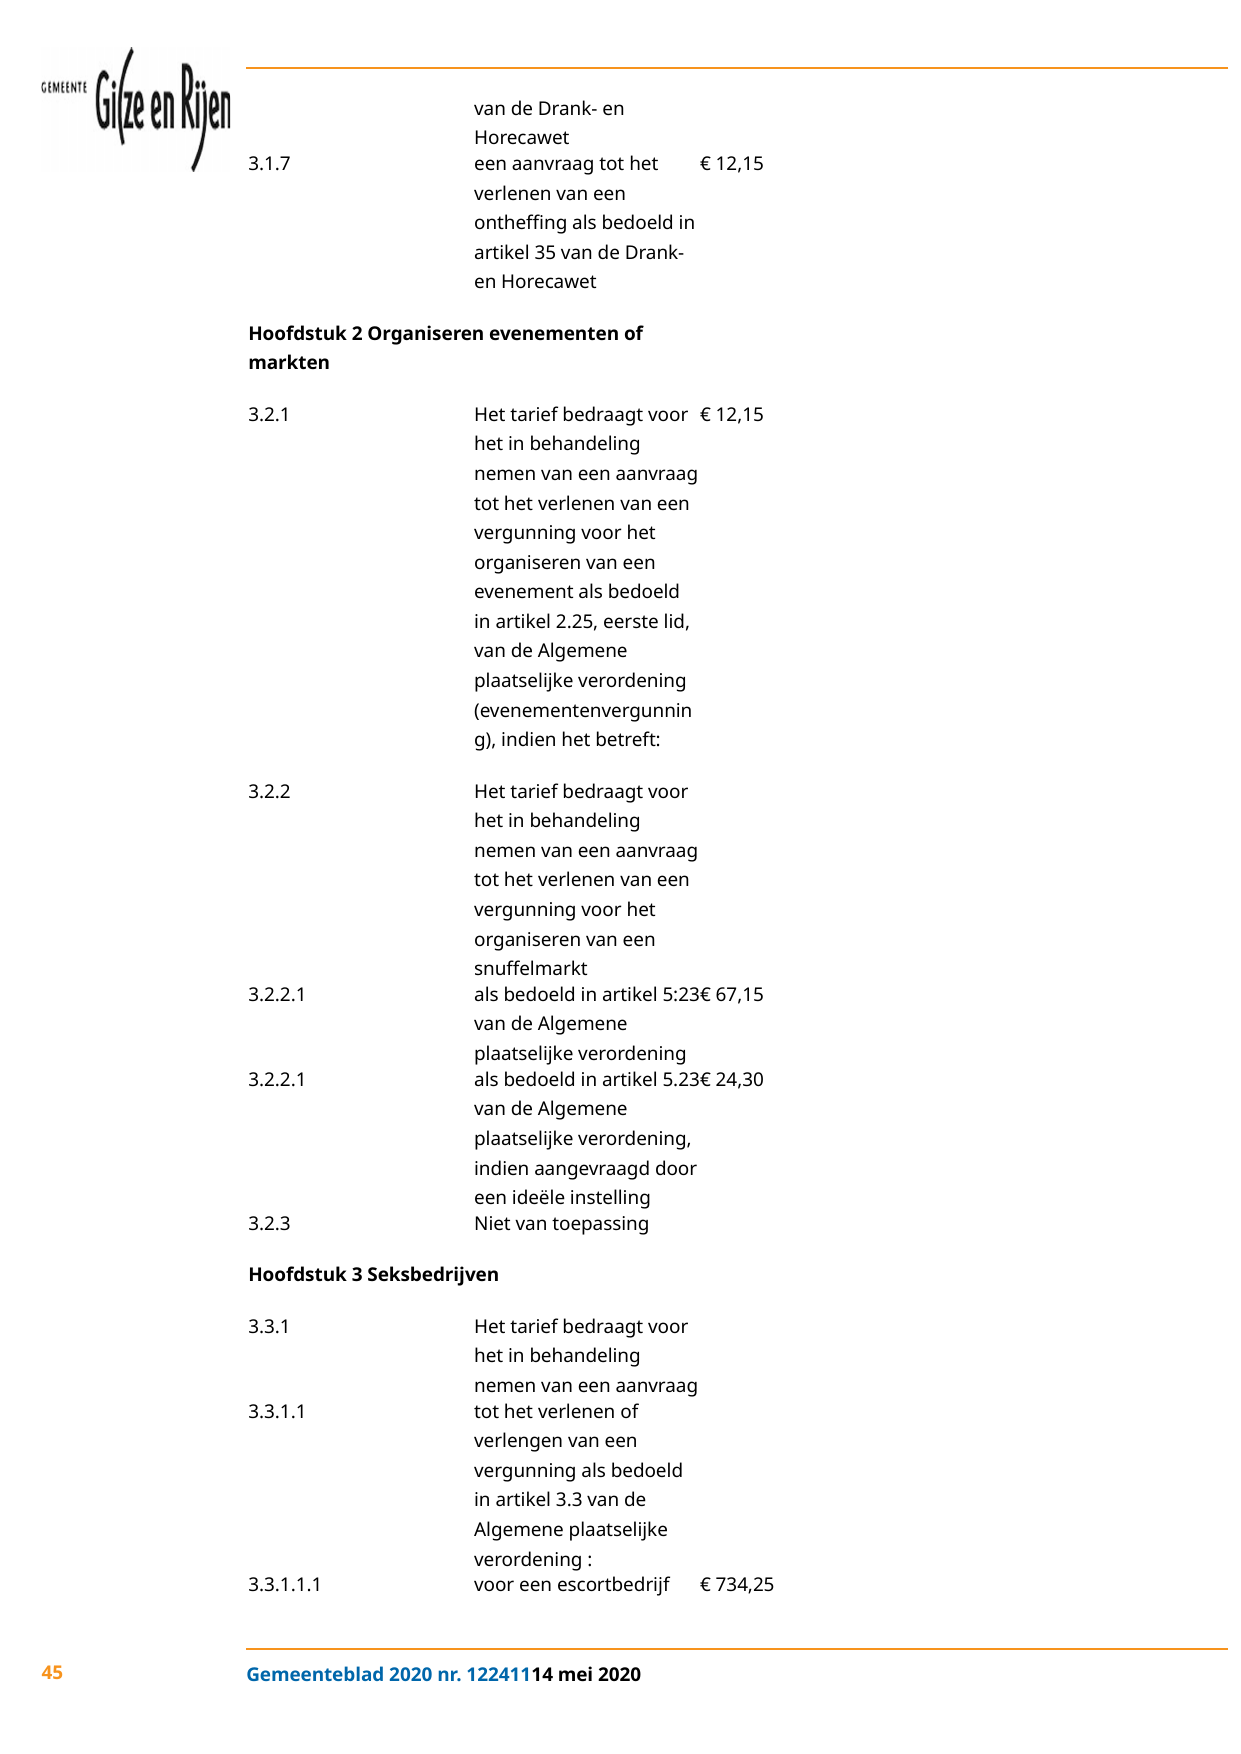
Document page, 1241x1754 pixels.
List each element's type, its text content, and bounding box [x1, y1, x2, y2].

table_cell [700, 294, 926, 320]
table_cell [248, 752, 474, 778]
table_cell een aanvraag tot het verlenen van een ontheffing als bedoeld in artikel 35 van de Drank- en Horecawet [474, 150, 700, 294]
table_cell [700, 1287, 926, 1313]
table_cell Niet van toepassing [474, 1210, 700, 1236]
table_cell 3.2.1 [248, 401, 474, 752]
table_cell 3.3.1.1.1 [248, 1571, 474, 1597]
table_cell [700, 1236, 926, 1261]
table_cell Het tarief bedraagt voor het in behandeling nemen van een aanvraag tot het verlenen van een vergunning voor het organiseren van een evenement als bedoeld in artikel 2.25, eerste lid, van de Algemene plaatselijke verordening (evenementenvergunning), indien het betreft: [474, 401, 700, 752]
table_cell [700, 752, 926, 778]
table_cell [248, 375, 474, 401]
table_cell [248, 294, 474, 320]
table_cell 3.2.3 [248, 1210, 474, 1236]
table_cell [248, 1287, 474, 1313]
table_cell 3.3.1 [248, 1313, 474, 1398]
table_cell Hoofdstuk 2 Organiseren evenementen of markten [248, 320, 700, 375]
table_cell € 12,15 [700, 150, 926, 294]
table_cell [474, 375, 700, 401]
table_cell [474, 1287, 700, 1313]
table_cell [700, 1313, 926, 1398]
table_cell Hoofdstuk 3 Seksbedrijven [248, 1261, 700, 1287]
table_cell 3.2.2 [248, 778, 474, 981]
table_cell [700, 95, 926, 150]
table_cell [700, 375, 926, 401]
table_cell € 24,30 [700, 1066, 926, 1210]
table_cell € 67,15 [700, 981, 926, 1066]
table_cell voor een escortbedrijf [474, 1571, 700, 1597]
table_cell 3.2.2.1 [248, 981, 474, 1066]
table_cell [248, 95, 474, 150]
picture [41, 47, 231, 172]
table_cell € 734,25 [700, 1571, 926, 1597]
table_cell 3.2.2.1 [248, 1066, 474, 1210]
table_cell 3.1.7 [248, 150, 474, 294]
table_cell als bedoeld in artikel 5:23 van de Algemene plaatselijke verordening [474, 981, 700, 1066]
table_cell [248, 1236, 474, 1261]
table_cell [474, 294, 700, 320]
table_cell 3.3.1.1 [248, 1398, 474, 1571]
table_cell [474, 752, 700, 778]
table_cell [700, 1398, 926, 1571]
table_cell [700, 778, 926, 981]
table_cell als bedoeld in artikel 5.23 van de Algemene plaatselijke verordening, indien aangevraagd door een ideële instelling [474, 1066, 700, 1210]
table_cell [700, 1210, 926, 1236]
table_cell [474, 1236, 700, 1261]
table_cell [700, 320, 926, 375]
table_cell Het tarief bedraagt voor het in behandeling nemen van een aanvraag [474, 1313, 700, 1398]
table_cell € 12,15 [700, 401, 926, 752]
table_cell van de Drank- en Horecawet [474, 95, 700, 150]
table_cell tot het verlenen of verlengen van een vergunning als bedoeld in artikel 3.3 van de Algemene plaatselijke verordening : [474, 1398, 700, 1571]
table_cell [700, 1261, 926, 1287]
table_cell Het tarief bedraagt voor het in behandeling nemen van een aanvraag tot het verlenen van een vergunning voor het organiseren van een snuffelmarkt [474, 778, 700, 981]
